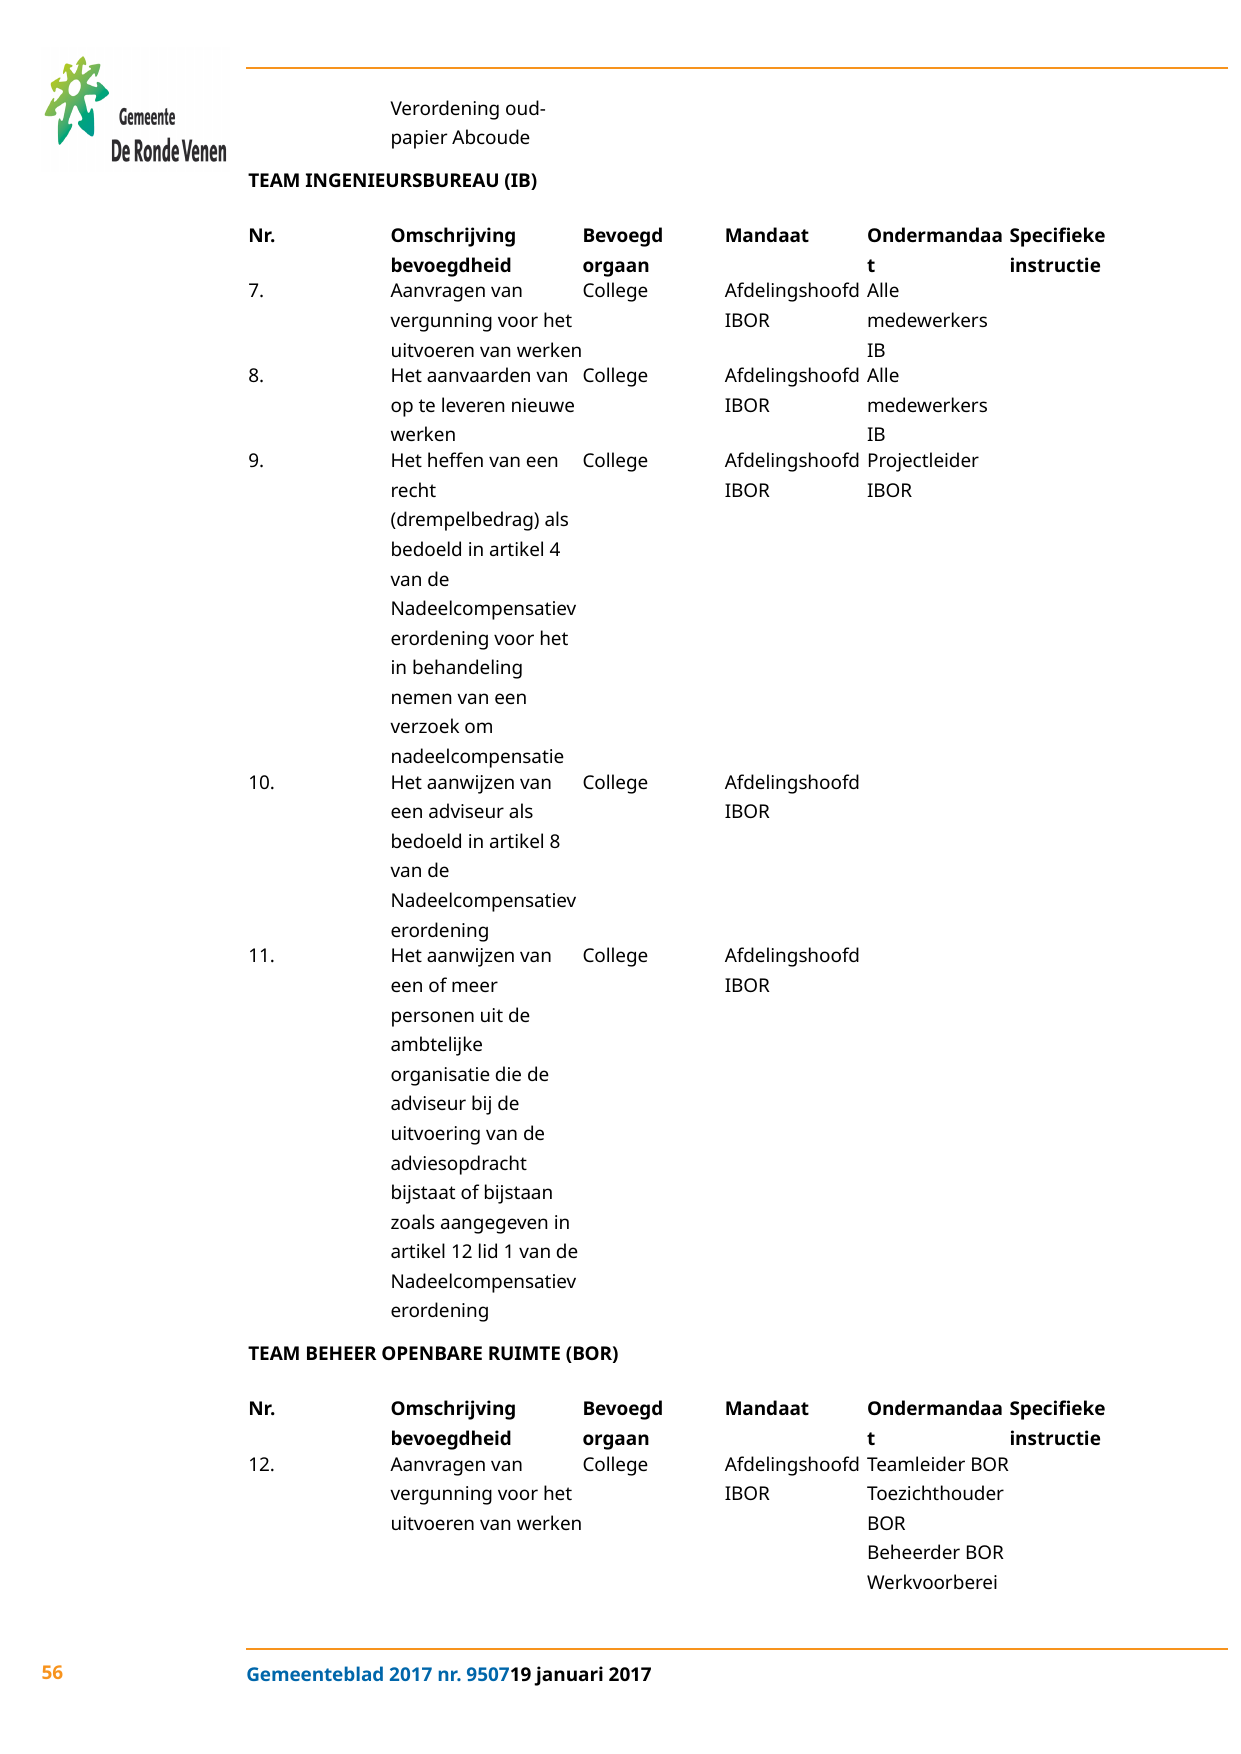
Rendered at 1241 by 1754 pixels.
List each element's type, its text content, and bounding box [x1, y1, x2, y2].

table_header Mandaat [725, 1396, 867, 1451]
table_cell [1009, 363, 1152, 447]
table_cell [1009, 943, 1152, 1323]
table_cell Verordening oud-papier Abcoude [390, 95, 582, 150]
table_cell 8. [248, 363, 390, 447]
table_cell [1009, 1451, 1152, 1595]
table_header Nr. [248, 222, 390, 278]
table_cell [725, 95, 867, 150]
table_cell Afdelingshoofd IBOR [725, 943, 867, 1323]
table_header Specifieke instructie [1009, 222, 1152, 278]
table_cell Aanvragen van vergunning voor het uitvoeren van werken [390, 1451, 582, 1595]
table_cell College [582, 363, 724, 447]
table_cell Alle medewerkers IB [867, 363, 1009, 447]
table_cell College [582, 448, 724, 769]
table_cell 7. [248, 278, 390, 362]
table_cell [1009, 278, 1152, 362]
table_cell College [582, 1451, 724, 1595]
table_header Nr. [248, 1396, 390, 1451]
table_header Ondermandaat [867, 222, 1009, 278]
table_cell [867, 95, 1009, 150]
table_cell College [582, 278, 724, 362]
text TEAM INGENIEURSBUREAU (IB) [248, 167, 1152, 193]
table_cell Het heffen van een recht (drempelbedrag) als bedoeld in artikel 4 van de Nadeelcompensatieverordening voor het in behandeling nemen van een verzoek om nadeelcompensatie [390, 448, 582, 769]
table_cell Afdelingshoofd IBOR [725, 363, 867, 447]
table_cell 12. [248, 1451, 390, 1595]
table_cell Aanvragen van vergunning voor het uitvoeren van werken [390, 278, 582, 362]
table_header Mandaat [725, 222, 867, 278]
table_cell [867, 943, 1009, 1323]
table_cell Het aanvaarden van op te leveren nieuwe werken [390, 363, 582, 447]
table_cell Het aanwijzen van een of meer personen uit de ambtelijke organisatie die de adviseur bij de uitvoering van de adviesopdracht bijstaat of bijstaan zoals aangegeven in artikel 12 lid 1 van de Nadeelcompensatieverordening [390, 943, 582, 1323]
table_header Bevoegd orgaan [582, 1396, 724, 1451]
table_cell [1009, 769, 1152, 943]
table_cell Teamleider BOR Toezichthouder BOR Beheerder BOR Werkvoorberei [867, 1451, 1009, 1595]
table_cell Afdelingshoofd IBOR [725, 278, 867, 362]
table_cell 9. [248, 448, 390, 769]
table_header Omschrijving bevoegdheid [390, 1396, 582, 1451]
table_cell [1009, 448, 1152, 769]
table_cell Afdelingshoofd IBOR [725, 769, 867, 943]
table_header Bevoegd orgaan [582, 222, 724, 278]
table_cell Projectleider IBOR [867, 448, 1009, 769]
table_cell Het aanwijzen van een adviseur als bedoeld in artikel 8 van de Nadeelcompensatieverordening [390, 769, 582, 943]
table_cell [1009, 95, 1152, 150]
table_cell 11. [248, 943, 390, 1323]
table_cell [248, 95, 390, 150]
picture [41, 47, 231, 172]
table_header Omschrijving bevoegdheid [390, 222, 582, 278]
table_header Ondermandaat [867, 1396, 1009, 1451]
table_cell [867, 769, 1009, 943]
table_cell 10. [248, 769, 390, 943]
text TEAM BEHEER OPENBARE RUIMTE (BOR) [248, 1340, 1152, 1366]
table_header Specifieke instructie [1009, 1396, 1152, 1451]
table_cell [582, 95, 724, 150]
table_cell College [582, 943, 724, 1323]
table_cell Afdelingshoofd IBOR [725, 1451, 867, 1595]
table_cell College [582, 769, 724, 943]
table_cell Afdelingshoofd IBOR [725, 448, 867, 769]
table_cell Alle medewerkers IB [867, 278, 1009, 362]
